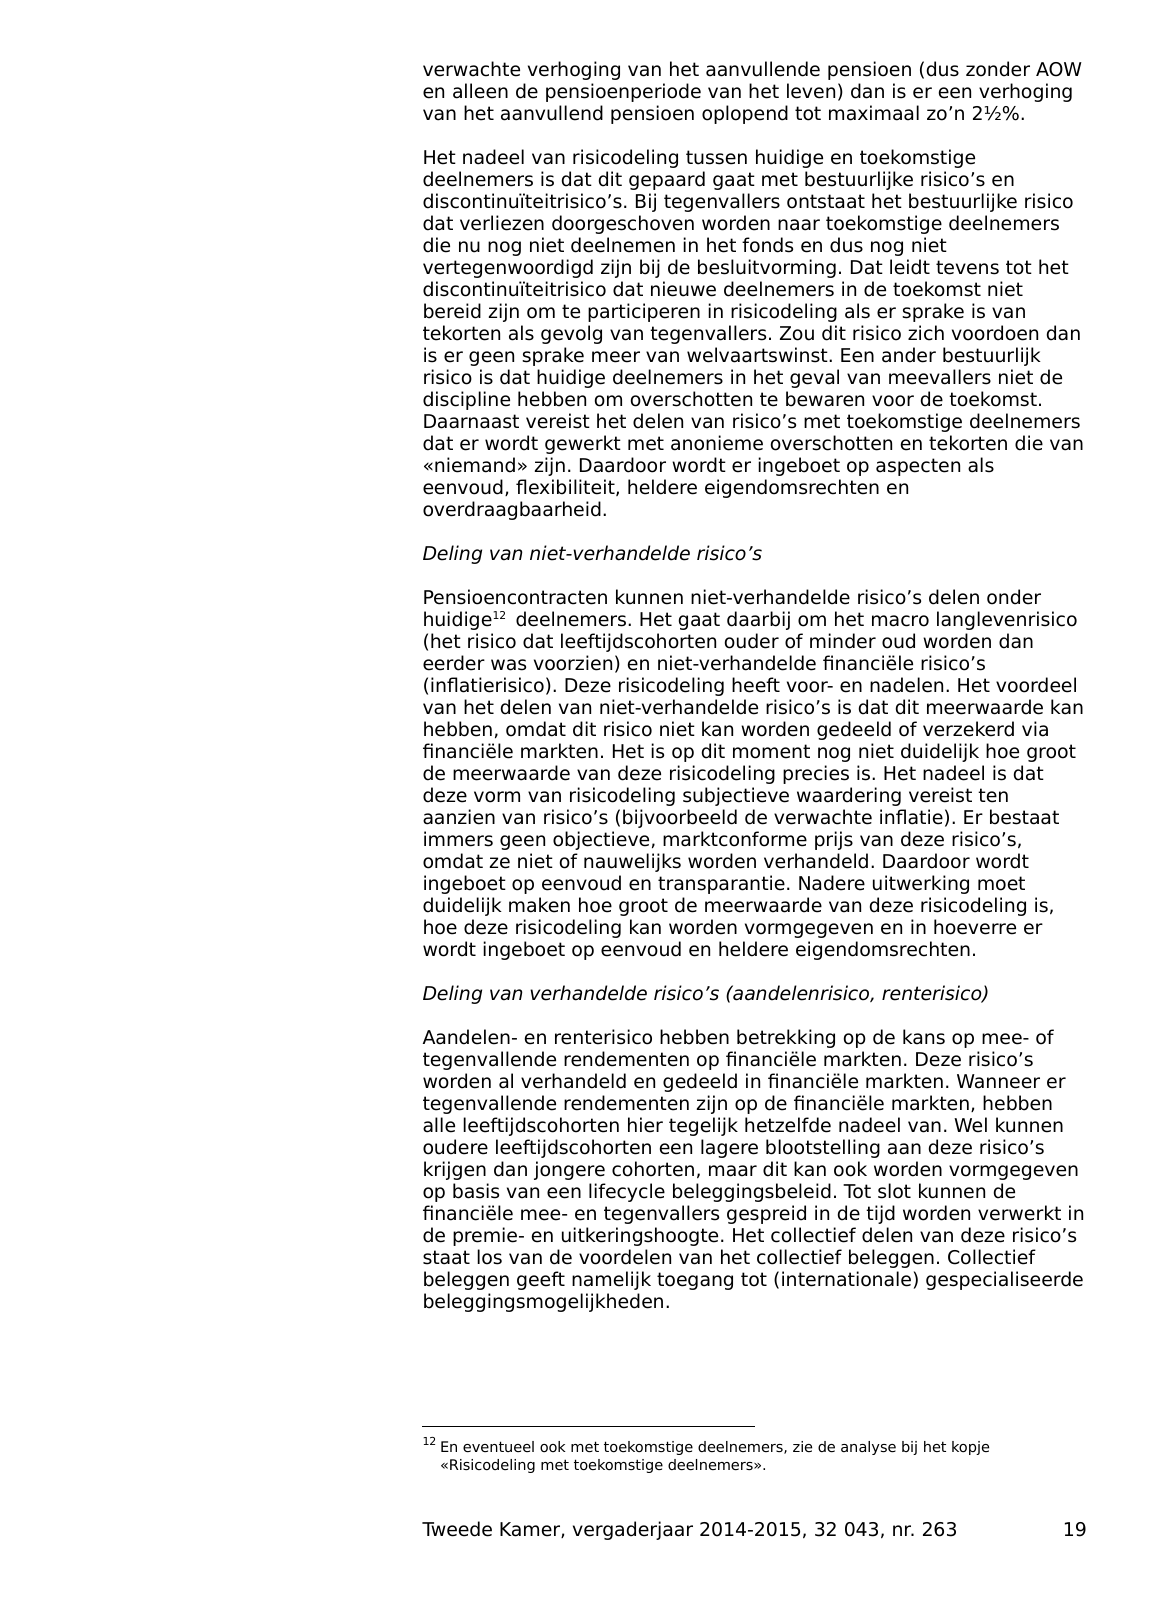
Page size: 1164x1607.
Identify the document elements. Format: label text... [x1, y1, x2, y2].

text verwachte verhoging van het aanvullende pensioen (dus zonder AOW en alleen de pensioenperiode van het leven) dan is er een verhoging van het aanvullend pensioen oplopend tot maximaal zo’n 2½%. [422, 59, 1087, 125]
text Pensioencontracten kunnen niet-verhandelde risico’s delen onder huidige deelnemers. Het gaat daarbij om het macro langlevenrisico (het risico dat leeftijdscohorten ouder of minder oud worden dan eerder was voorzien) en niet-verhandelde financiële risico’s (inflatierisico). Deze risicodeling heeft voor- en nadelen. Het voordeel van het delen van niet-verhandelde risico’s is dat dit meerwaarde kan hebben, omdat dit risico niet kan worden gedeeld of verzekerd via financiële markten. Het is op dit moment nog niet duidelijk hoe groot de meerwaarde van deze risicodeling precies is. Het nadeel is dat deze vorm van risicodeling subjectieve waardering vereist ten aanzien van risico’s (bijvoorbeeld de verwachte inflatie). Er bestaat immers geen objectieve, marktconforme prijs van deze risico’s, omdat ze niet of nauwelijks worden verhandeld. Daardoor wordt ingeboet op eenvoud en transparantie. Nadere uitwerking moet duidelijk maken hoe groot de meerwaarde van deze risicodeling is, hoe deze risicodeling kan worden vormgegeven en in hoeverre er wordt ingeboet op eenvoud en heldere eigendomsrechten. [422, 587, 1087, 961]
text Aandelen- en renterisico hebben betrekking op de kans op mee- of tegenvallende rendementen op financiële markten. Deze risico’s worden al verhandeld en gedeeld in financiële markten. Wanneer er tegenvallende rendementen zijn op de financiële markten, hebben alle leeftijdscohorten hier tegelijk hetzelfde nadeel van. Wel kunnen oudere leeftijdscohorten een lagere blootstelling aan deze risico’s krijgen dan jongere cohorten, maar dit kan ook worden vormgegeven op basis van een lifecycle beleggingsbeleid. Tot slot kunnen de financiële mee- en tegenvallers gespreid in de tijd worden verwerkt in de premie- en uitkeringshoogte. Het collectief delen van deze risico’s staat los van de voordelen van het collectief beleggen. Collectief beleggen geeft namelijk toegang tot (internationale) gespecialiseerde beleggingsmogelijkheden. [422, 1027, 1087, 1313]
text En eventueel ook met toekomstige deelnemers, zie de analyse bij het kopje «Risicodeling met toekomstige deelnemers». [422, 1435, 1087, 1474]
text Het nadeel van risicodeling tussen huidige en toekomstige deelnemers is dat dit gepaard gaat met bestuurlijke risico’s en discontinuïteitrisico’s. Bij tegenvallers ontstaat het bestuurlijke risico dat verliezen doorgeschoven worden naar toekomstige deelnemers die nu nog niet deelnemen in het fonds en dus nog niet vertegenwoordigd zijn bij de besluitvorming. Dat leidt tevens tot het discontinuïteitrisico dat nieuwe deelnemers in de toekomst niet bereid zijn om te participeren in risicodeling als er sprake is van tekorten als gevolg van tegenvallers. Zou dit risico zich voordoen dan is er geen sprake meer van welvaartswinst. Een ander bestuurlijk risico is dat huidige deelnemers in het geval van meevallers niet de discipline hebben om overschotten te bewaren voor de toekomst. Daarnaast vereist het delen van risico’s met toekomstige deelnemers dat er wordt gewerkt met anonieme overschotten en tekorten die van «niemand» zijn. Daardoor wordt er ingeboet op aspecten als eenvoud, flexibiliteit, heldere eigendomsrechten en overdraagbaarheid. [422, 147, 1087, 521]
subtitle Deling van niet-verhandelde risico’s [422, 543, 1087, 565]
subtitle Deling van verhandelde risico’s (aandelenrisico, renterisico) [422, 983, 1087, 1005]
